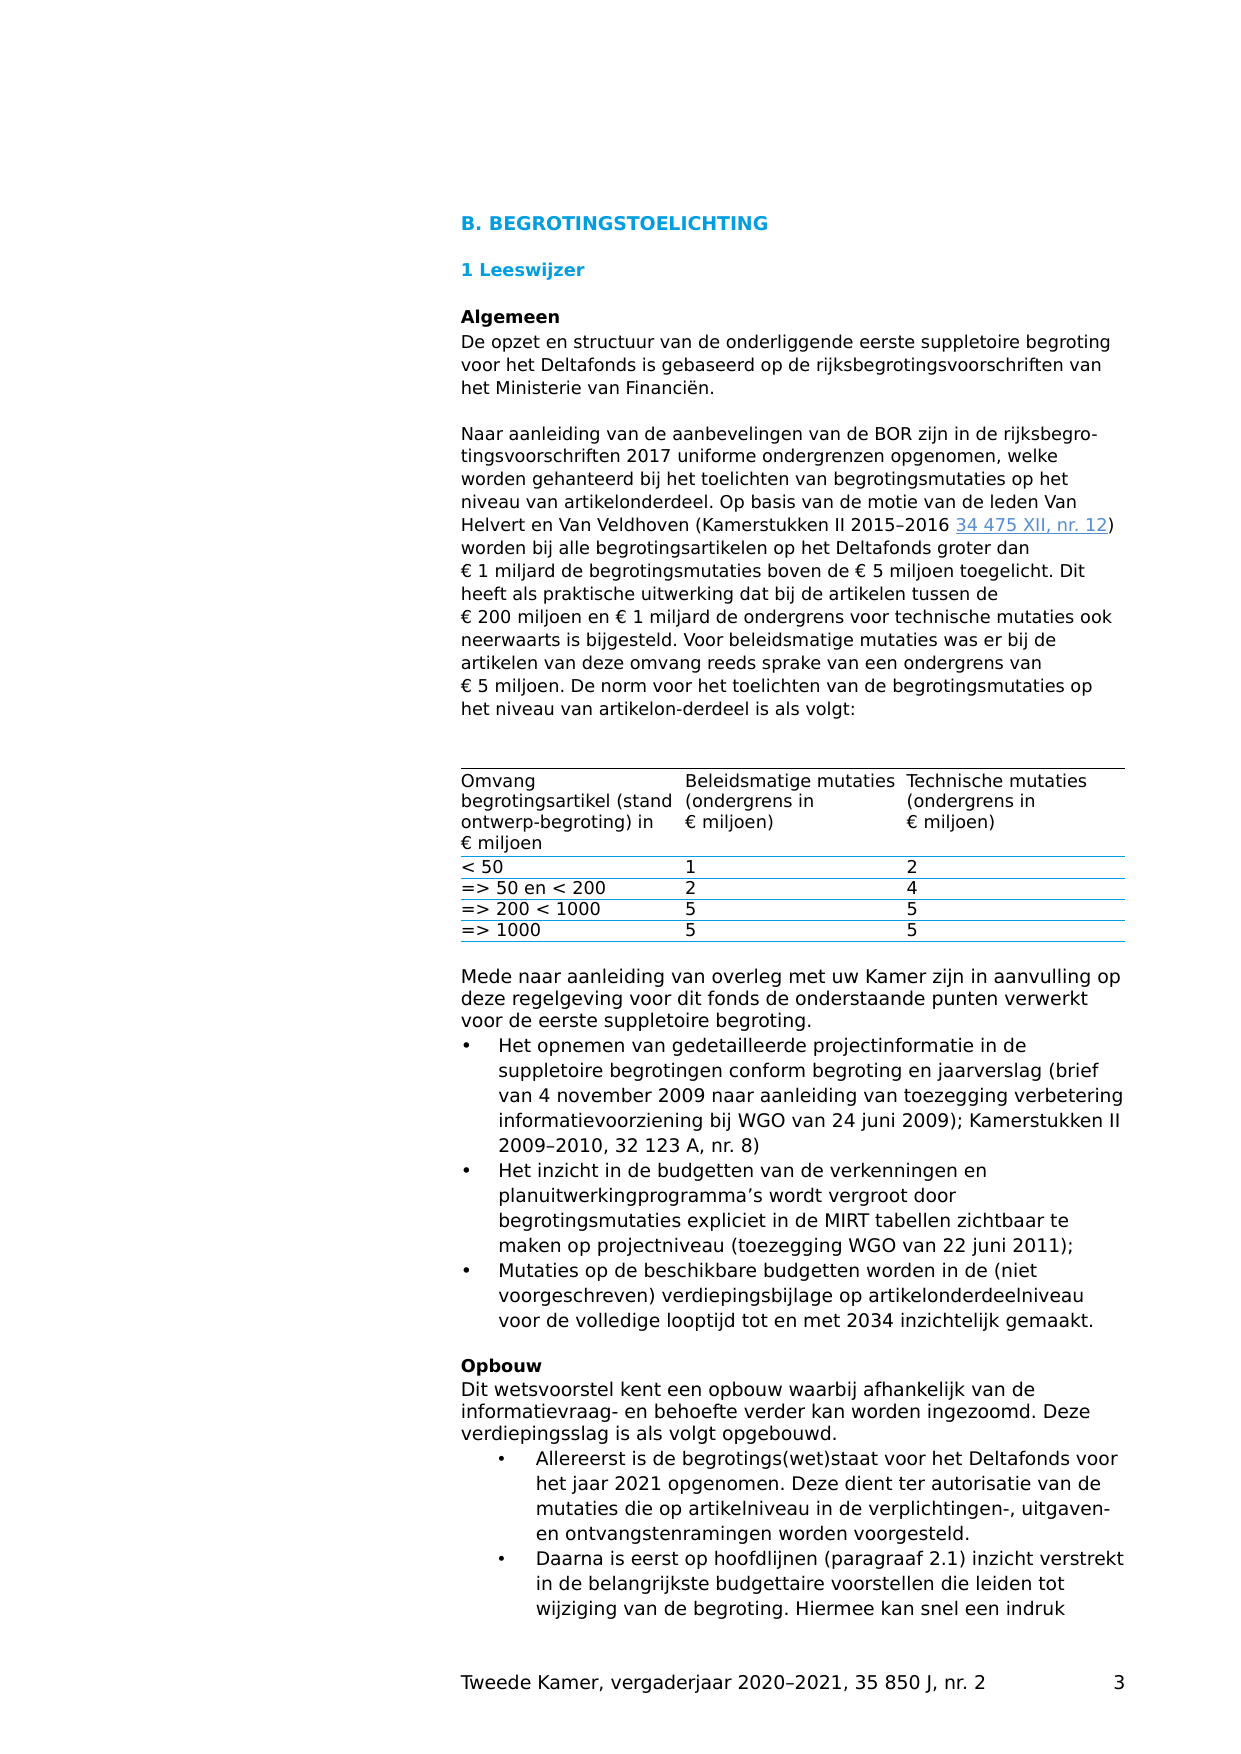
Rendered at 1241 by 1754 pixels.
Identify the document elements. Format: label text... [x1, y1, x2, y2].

table_cell => 1000 [461, 921, 682, 941]
table_header Tabel 1 Ondergrenzen conform RBV [461, 743, 1125, 767]
table_cell < 50 [461, 857, 682, 877]
table_cell 5 [682, 900, 903, 920]
table_cell Beleidsmatige mutaties (ondergrens in € miljoen) [682, 769, 903, 856]
text Mede naar aanleiding van overleg met uw Kamer zijn in aanvulling op deze regelgeving voor dit fonds de onderstaande punten verwerkt voor de eerste suppletoire begroting. [461, 966, 1125, 1032]
table_cell => 200 < 1000 [461, 900, 682, 920]
text De opzet en structuur van de onderliggende eerste suppletoire begroting voor het Deltafonds is gebaseerd op de rijksbegrotingsvoorschriften van het Ministerie van Financiën. [461, 330, 1125, 399]
list Allereerst is de begrotings(wet)staat voor het Deltafonds voor het jaar 2021 opgenomen. Deze dient ter autorisatie van de mutaties die op artikelniveau in de verplichtingen-, uitgaven- en ontvangstenramingen worden voorgesteld. [498, 1445, 1125, 1545]
text Naar aanleiding van de aanbevelingen van de BOR zijn in de rijksbegro-tingsvoorschriften 2017 uniforme ondergrenzen opgenomen, welke worden gehanteerd bij het toelichten van begrotingsmutaties op het niveau van artikelonderdeel. Op basis van de motie van de leden Van Helvert en Van Veldhoven (Kamerstukken II 2015–2016 34 475 XII, nr. 12) worden bij alle begrotingsartikelen op het Deltafonds groter dan € 1 miljard de begrotingsmutaties boven de € 5 miljoen toegelicht. Dit heeft als praktische uitwerking dat bij de artikelen tussen de € 200 miljoen en € 1 miljard de ondergrens voor technische mutaties ook neerwaarts is bijgesteld. Voor beleidsmatige mutaties was er bij de artikelen van deze omvang reeds sprake van een ondergrens van € 5 miljoen. De norm voor het toelichten van de begrotingsmutaties op het niveau van artikelon-derdeel is als volgt: [461, 422, 1125, 719]
text Opbouw [461, 1354, 1125, 1377]
text Dit wetsvoorstel kent een opbouw waarbij afhankelijk van de informatievraag- en behoefte verder kan worden ingezoomd. Deze verdiepingsslag is als volgt opgebouwd. [461, 1379, 1125, 1445]
table_cell Technische mutaties (ondergrens in € miljoen) [904, 769, 1125, 856]
table_cell 5 [904, 921, 1125, 941]
table_cell 5 [904, 900, 1125, 920]
list Mutaties op de beschikbare budgetten worden in de (niet voorgeschreven) verdiepingsbijlage op artikelonderdeelniveau voor de volledige looptijd tot en met 2034 inzichtelijk gemaakt. [461, 1257, 1125, 1332]
title B. BEGROTINGSTOELICHTING [461, 213, 1125, 235]
table_cell 4 [904, 879, 1125, 898]
list Daarna is eerst op hoofdlijnen (paragraaf 2.1) inzicht verstrekt in de belangrijkste budgettaire voorstellen die leiden tot wijziging van de begroting. Hiermee kan snel een indruk [498, 1545, 1125, 1620]
table_cell 5 [682, 921, 903, 941]
list Het inzicht in de budgetten van de verkenningen en planuitwerkingprogramma’s wordt vergroot door begrotingsmutaties expliciet in de MIRT tabellen zichtbaar te maken op projectniveau (toezegging WGO van 22 juni 2011); [461, 1157, 1125, 1257]
text Algemeen [461, 305, 1125, 328]
table_cell 2 [682, 879, 903, 898]
table_cell 1 [682, 857, 903, 877]
table_cell 2 [904, 857, 1125, 877]
list Het opnemen van gedetailleerde projectinformatie in de suppletoire begrotingen conform begroting en jaarverslag (brief van 4 november 2009 naar aanleiding van toezegging verbetering informatievoorziening bij WGO van 24 juni 2009); Kamerstukken II 2009–2010, 32 123 A, nr. 8) [461, 1032, 1125, 1157]
table_cell Omvang begrotingsartikel (stand ontwerp-begroting) in € miljoen [461, 769, 682, 856]
table_cell => 50 en < 200 [461, 879, 682, 898]
title 1 Leeswijzer [461, 258, 1125, 281]
